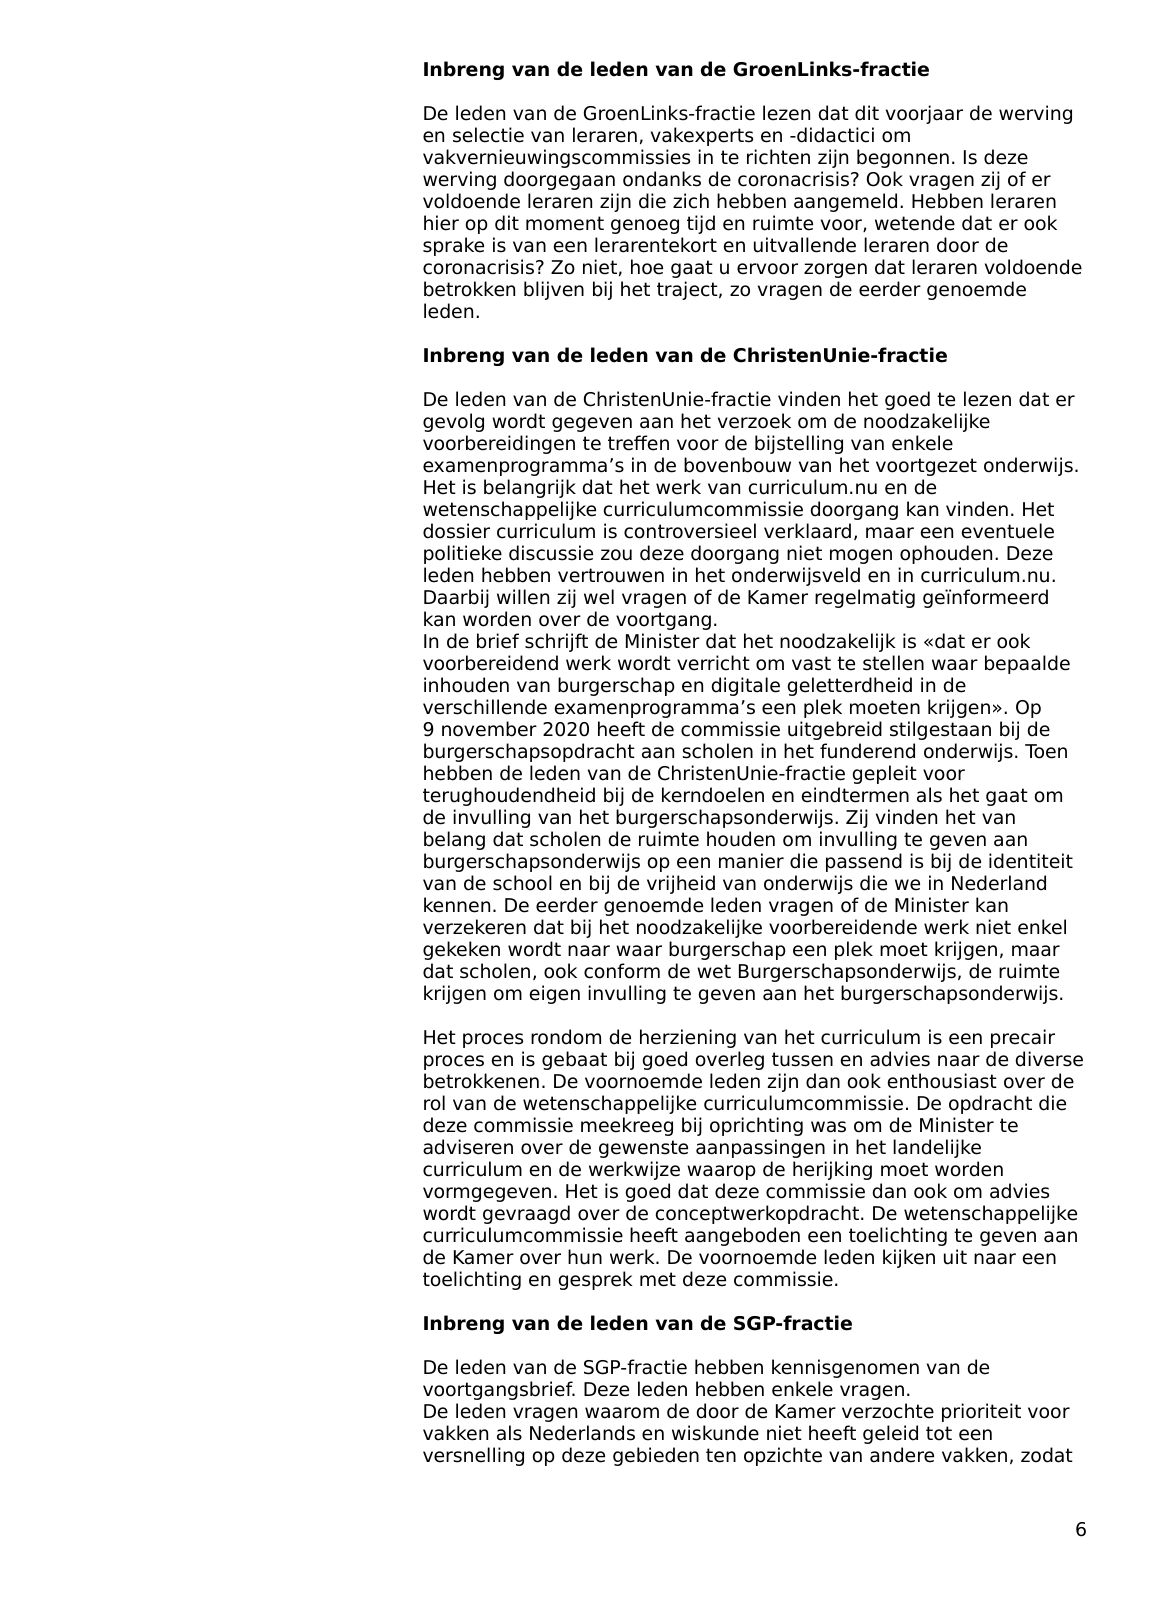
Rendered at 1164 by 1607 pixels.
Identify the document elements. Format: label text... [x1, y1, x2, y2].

text De leden van de GroenLinks-fractie lezen dat dit voorjaar de werving en selectie van leraren, vakexperts en -didactici om vakvernieuwingscommissies in te richten zijn begonnen. Is deze werving doorgegaan ondanks de coronacrisis? Ook vragen zij of er voldoende leraren zijn die zich hebben aangemeld. Hebben leraren hier op dit moment genoeg tijd en ruimte voor, wetende dat er ook sprake is van een lerarentekort en uitvallende leraren door de coronacrisis? Zo niet, hoe gaat u ervoor zorgen dat leraren voldoende betrokken blijven bij het traject, zo vragen de eerder genoemde leden. [422, 103, 1087, 323]
subtitle Inbreng van de leden van de SGP-fractie [422, 1313, 1087, 1335]
text De leden vragen waarom de door de Kamer verzochte prioriteit voor vakken als Nederlands en wiskunde niet heeft geleid tot een versnelling op deze gebieden ten opzichte van andere vakken, zodat [422, 1401, 1087, 1467]
subtitle Inbreng van de leden van de ChristenUnie-fractie [422, 345, 1087, 367]
text De leden van de SGP-fractie hebben kennisgenomen van de voortgangsbrief. Deze leden hebben enkele vragen. [422, 1357, 1087, 1401]
text Het proces rondom de herziening van het curriculum is een precair proces en is gebaat bij goed overleg tussen en advies naar de diverse betrokkenen. De voornoemde leden zijn dan ook enthousiast over de rol van de wetenschappelijke curriculumcommissie. De opdracht die deze commissie meekreeg bij oprichting was om de Minister te adviseren over de gewenste aanpassingen in het landelijke curriculum en de werkwijze waarop de herijking moet worden vormgegeven. Het is goed dat deze commissie dan ook om advies wordt gevraagd over de conceptwerkopdracht. De wetenschappelijke curriculumcommissie heeft aangeboden een toelichting te geven aan de Kamer over hun werk. De voornoemde leden kijken uit naar een toelichting en gesprek met deze commissie. [422, 1027, 1087, 1291]
text In de brief schrijft de Minister dat het noodzakelijk is «dat er ook voorbereidend werk wordt verricht om vast te stellen waar bepaalde inhouden van burgerschap en digitale geletterdheid in de verschillende examenprogramma’s een plek moeten krijgen». Op 9 november 2020 heeft de commissie uitgebreid stilgestaan bij de burgerschapsopdracht aan scholen in het funderend onderwijs. Toen hebben de leden van de ChristenUnie-fractie gepleit voor terughoudendheid bij de kerndoelen en eindtermen als het gaat om de invulling van het burgerschapsonderwijs. Zij vinden het van belang dat scholen de ruimte houden om invulling te geven aan burgerschapsonderwijs op een manier die passend is bij de identiteit van de school en bij de vrijheid van onderwijs die we in Nederland kennen. De eerder genoemde leden vragen of de Minister kan verzekeren dat bij het noodzakelijke voorbereidende werk niet enkel gekeken wordt naar waar burgerschap een plek moet krijgen, maar dat scholen, ook conform de wet Burgerschapsonderwijs, de ruimte krijgen om eigen invulling te geven aan het burgerschapsonderwijs. [422, 631, 1087, 1005]
subtitle Inbreng van de leden van de GroenLinks-fractie [422, 59, 1087, 81]
text De leden van de ChristenUnie-fractie vinden het goed te lezen dat er gevolg wordt gegeven aan het verzoek om de noodzakelijke voorbereidingen te treffen voor de bijstelling van enkele examenprogramma’s in de bovenbouw van het voortgezet onderwijs. Het is belangrijk dat het werk van curriculum.nu en de wetenschappelijke curriculumcommissie doorgang kan vinden. Het dossier curriculum is controversieel verklaard, maar een eventuele politieke discussie zou deze doorgang niet mogen ophouden. Deze leden hebben vertrouwen in het onderwijsveld en in curriculum.nu. Daarbij willen zij wel vragen of de Kamer regelmatig geïnformeerd kan worden over de voortgang. [422, 389, 1087, 631]
